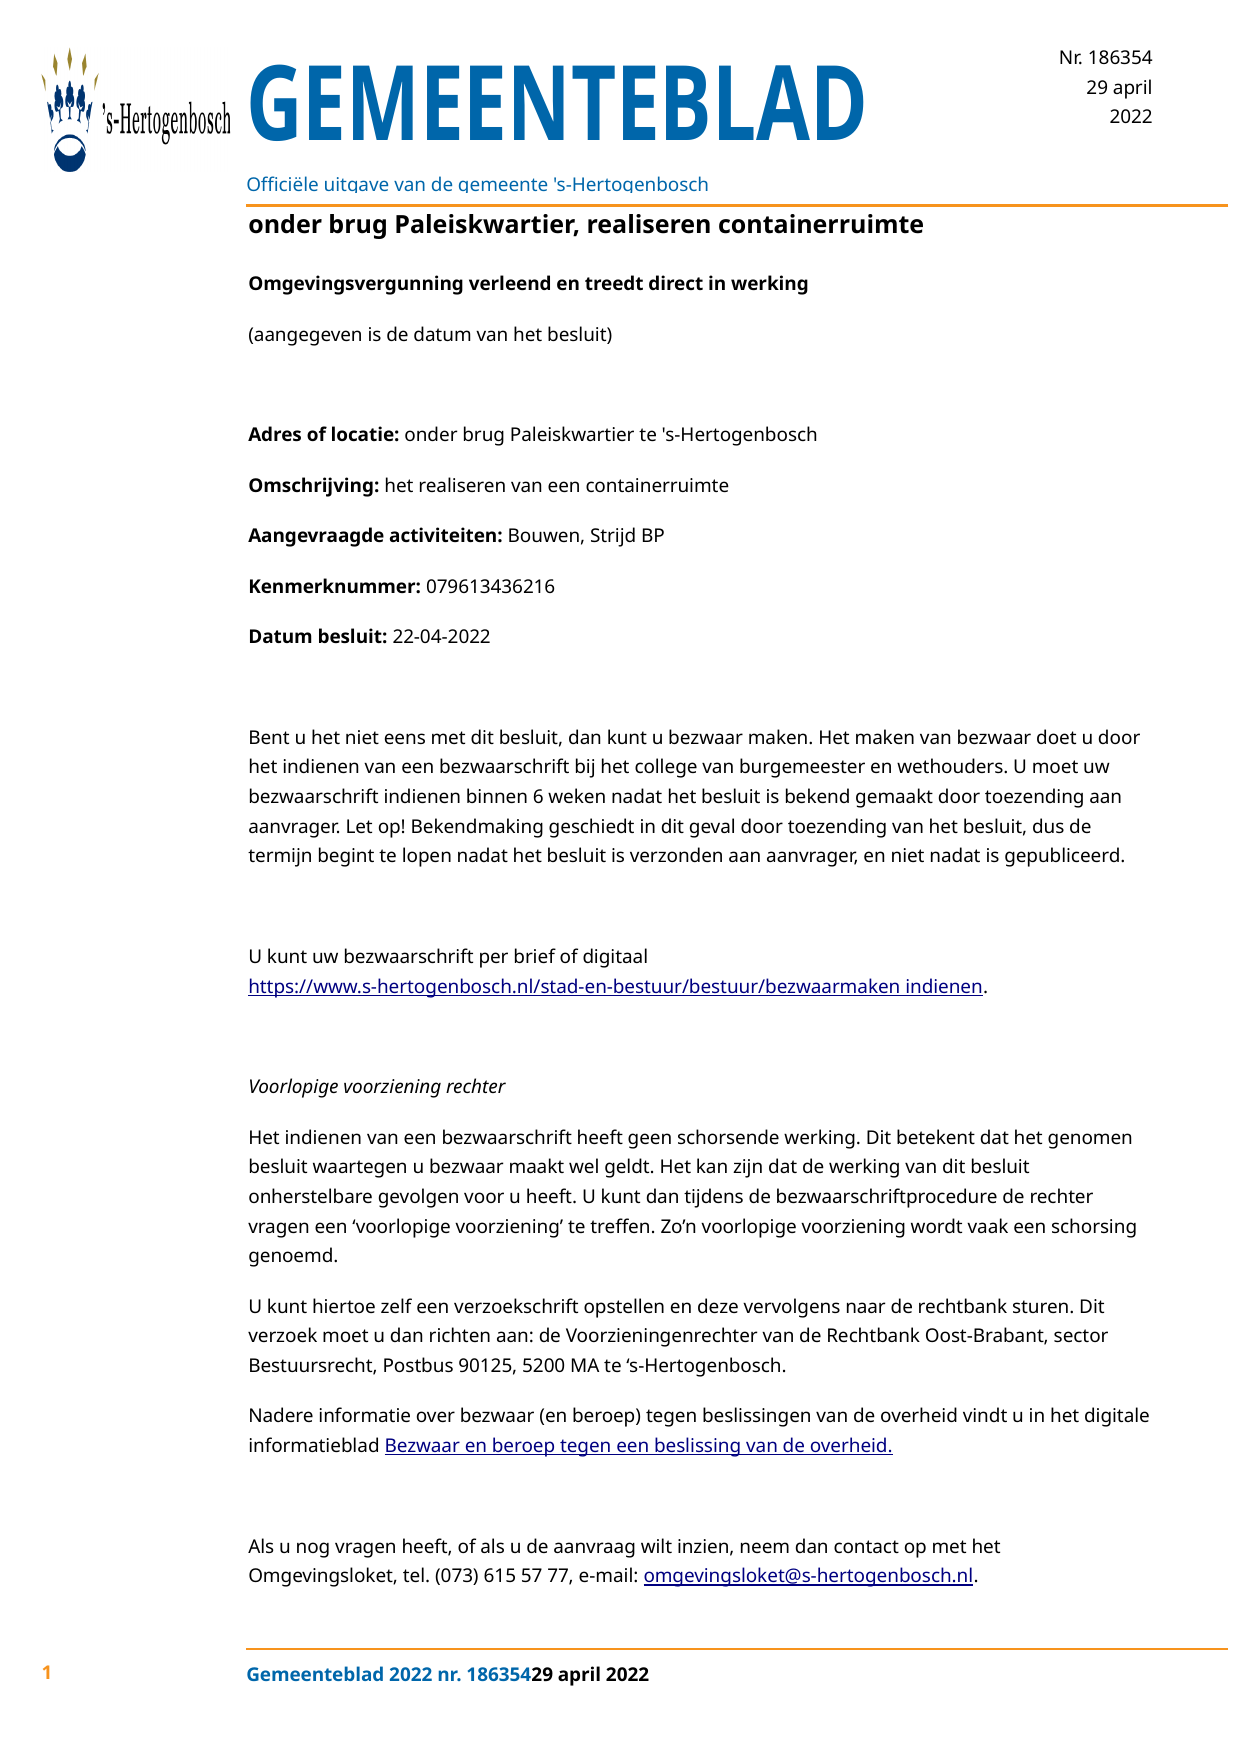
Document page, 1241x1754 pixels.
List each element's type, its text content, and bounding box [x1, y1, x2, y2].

text (aangegeven is de datum van het besluit) [248, 321, 1152, 346]
text Datum besluit: 22-04-2022 [248, 623, 1152, 649]
text Omgevingsvergunning verleend en treedt direct in werking [248, 270, 1152, 296]
text Bent u het niet eens met dit besluit, dan kunt u bezwaar maken. Het maken van bezwaar doet u door het indienen van een bezwaarschrift bij het college van burgemeester en wethouders. U moet uw bezwaarschrift indienen binnen 6 weken nadat het besluit is bekend gemaakt door toezending aan aanvrager. Let op! Bekendmaking geschiedt in dit geval door toezending van het besluit, dus de termijn begint te lopen nadat het besluit is verzonden aan aanvrager, en niet nadat is gepubliceerd. [248, 724, 1152, 868]
text Voorlopige voorziening rechter [248, 1074, 1152, 1099]
text Het indienen van een bezwaarschrift heeft geen schorsende werking. Dit betekent dat het genomen besluit waartegen u bezwaar maakt wel geldt. Het kan zijn dat de werking van dit besluit onherstelbare gevolgen voor u heeft. U kunt dan tijdens de bezwaarschriftprocedure de rechter vragen een ‘voorlopige voorziening’ te treffen. Zo’n voorlopige voorziening wordt vaak een schorsing genoemd. [248, 1124, 1152, 1268]
text U kunt hiertoe zelf een verzoekschrift opstellen en deze vervolgens naar de rechtbank sturen. Dit verzoek moet u dan richten aan: de Voorzieningenrechter van de Rechtbank Oost-Brabant, sector Bestuursrecht, Postbus 90125, 5200 MA te ‘s-Hertogenbosch. [248, 1293, 1152, 1378]
text Kenmerknummer: 079613436216 [248, 573, 1152, 598]
text onder brug Paleiskwartier, realiseren containerruimte [248, 207, 1152, 241]
text U kunt uw bezwaarschrift per brief of digitaal https://www.s-hertogenbosch.nl/stad-en-bestuur/bestuur/bezwaarmaken indienen. [248, 943, 1152, 998]
text Aangevraagde activiteiten: Bouwen, Strijd BP [248, 522, 1152, 548]
text Als u nog vragen heeft, of als u de aanvraag wilt inzien, neem dan contact op met het Omgevingsloket, tel. (073) 615 57 77, e-mail: omgevingsloket@s-hertogenbosch.nl. [248, 1533, 1152, 1588]
text Adres of locatie: onder brug Paleiskwartier te 's-Hertogenbosch [248, 422, 1152, 447]
text Omschrijving: het realiseren van een containerruimte [248, 472, 1152, 498]
text Nadere informatie over bezwaar (en beroep) tegen beslissingen van de overheid vindt u in het digitale informatieblad Bezwaar en beroep tegen een beslissing van de overheid. [248, 1402, 1152, 1458]
picture [41, 47, 231, 172]
